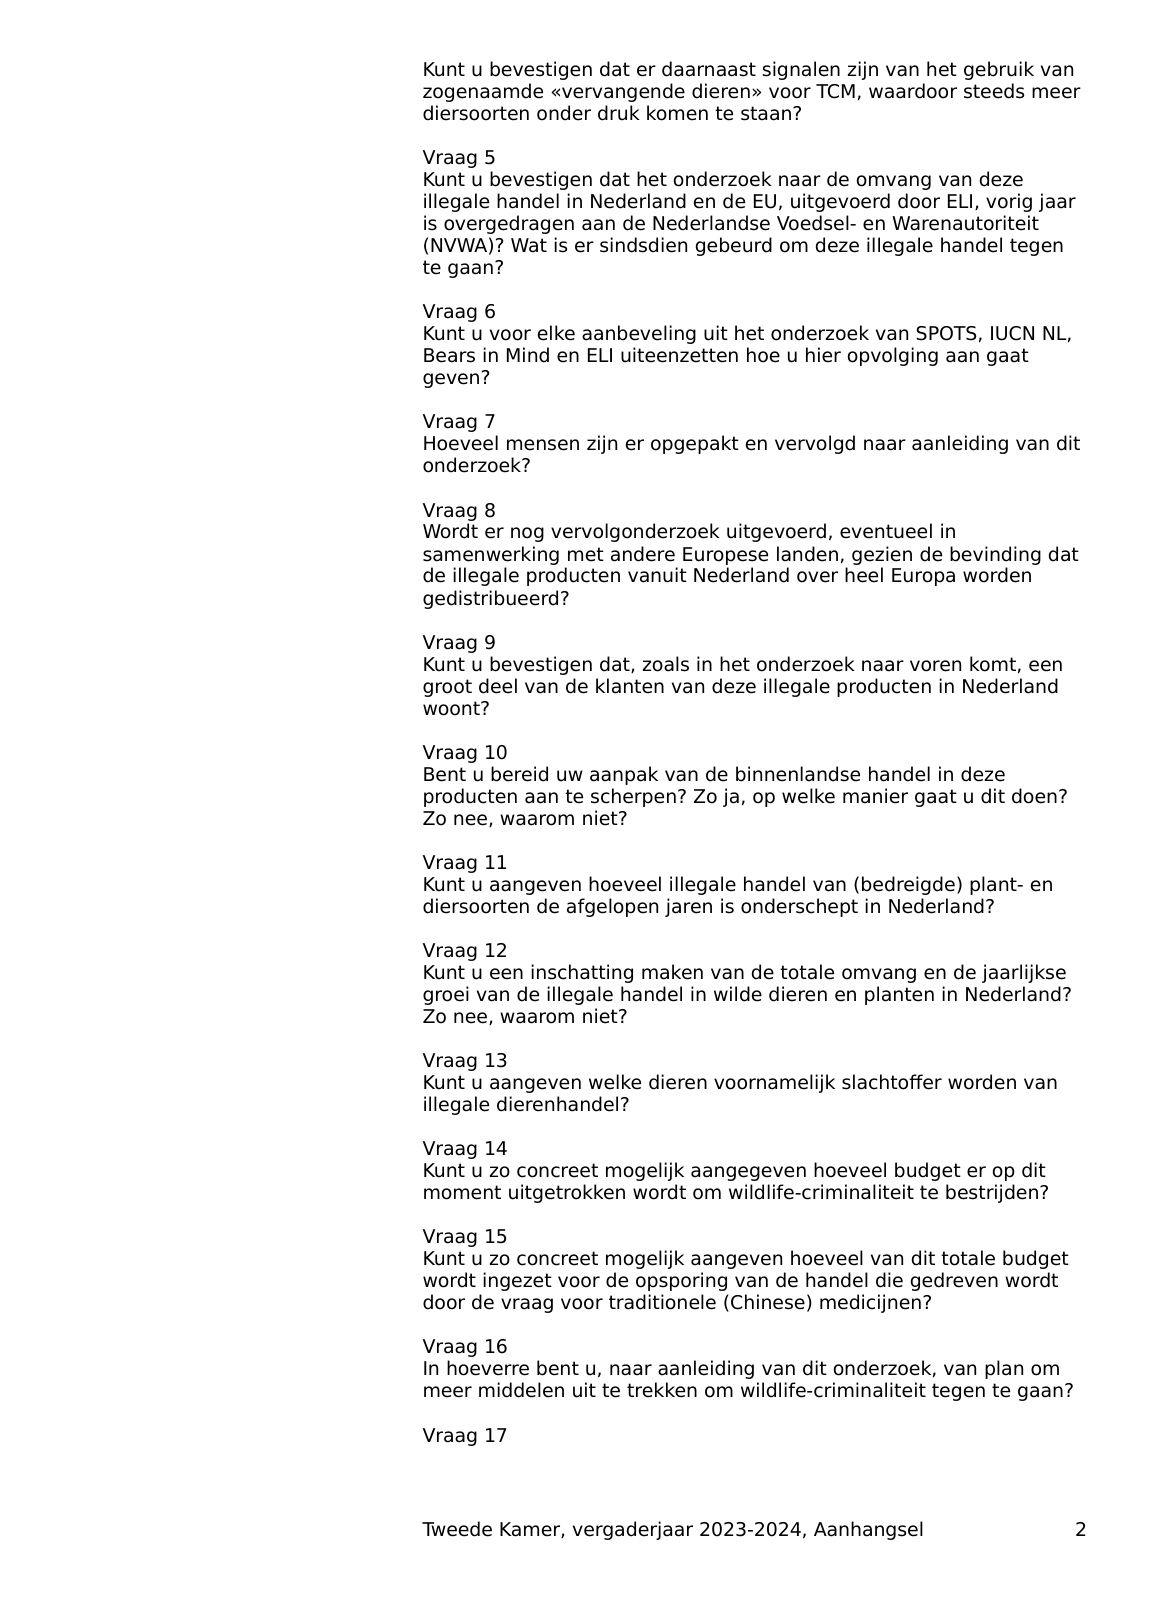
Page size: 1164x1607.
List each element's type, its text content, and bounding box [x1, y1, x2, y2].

text Kunt u een inschatting maken van de totale omvang en de jaarlijkse groei van de illegale handel in wilde dieren en planten in Nederland? Zo nee, waarom niet? [422, 962, 1087, 1028]
text Vraag 10 [422, 742, 1087, 764]
text Vraag 11 [422, 852, 1087, 874]
text Vraag 12 [422, 940, 1087, 962]
text Vraag 6 [422, 301, 1087, 323]
text Kunt u bevestigen dat er daarnaast signalen zijn van het gebruik van zogenaamde «vervangende dieren» voor TCM, waardoor steeds meer diersoorten onder druk komen te staan? [422, 59, 1087, 125]
text Vraag 13 [422, 1050, 1087, 1072]
text Kunt u voor elke aanbeveling uit het onderzoek van SPOTS, IUCN NL, Bears in Mind en ELI uiteenzetten hoe u hier opvolging aan gaat geven? [422, 323, 1087, 389]
text Kunt u bevestigen dat het onderzoek naar de omvang van deze illegale handel in Nederland en de EU, uitgevoerd door ELI, vorig jaar is overgedragen aan de Nederlandse Voedsel- en Warenautoriteit (NVWA)? Wat is er sindsdien gebeurd om deze illegale handel tegen te gaan? [422, 169, 1087, 279]
text Hoeveel mensen zijn er opgepakt en vervolgd naar aanleiding van dit onderzoek? [422, 433, 1087, 477]
text Vraag 16 [422, 1336, 1087, 1358]
text In hoeverre bent u, naar aanleiding van dit onderzoek, van plan om meer middelen uit te trekken om wildlife-criminaliteit tegen te gaan? [422, 1358, 1087, 1402]
text Bent u bereid uw aanpak van de binnenlandse handel in deze producten aan te scherpen? Zo ja, op welke manier gaat u dit doen? Zo nee, waarom niet? [422, 764, 1087, 829]
text Vraag 15 [422, 1226, 1087, 1248]
text Kunt u zo concreet mogelijk aangegeven hoeveel budget er op dit moment uitgetrokken wordt om wildlife-criminaliteit te bestrijden? [422, 1160, 1087, 1204]
text Vraag 14 [422, 1138, 1087, 1160]
text Kunt u zo concreet mogelijk aangeven hoeveel van dit totale budget wordt ingezet voor de opsporing van de handel die gedreven wordt door de vraag voor traditionele (Chinese) medicijnen? [422, 1248, 1087, 1314]
text Vraag 17 [422, 1424, 1087, 1446]
text Vraag 7 [422, 411, 1087, 433]
text Kunt u aangeven hoeveel illegale handel van (bedreigde) plant- en diersoorten de afgelopen jaren is onderschept in Nederland? [422, 874, 1087, 918]
text Kunt u aangeven welke dieren voornamelijk slachtoffer worden van illegale dierenhandel? [422, 1072, 1087, 1116]
text Vraag 5 [422, 147, 1087, 169]
text Wordt er nog vervolgonderzoek uitgevoerd, eventueel in samenwerking met andere Europese landen, gezien de bevinding dat de illegale producten vanuit Nederland over heel Europa worden gedistribueerd? [422, 521, 1087, 609]
text Kunt u bevestigen dat, zoals in het onderzoek naar voren komt, een groot deel van de klanten van deze illegale producten in Nederland woont? [422, 653, 1087, 719]
text Vraag 8 [422, 499, 1087, 521]
text Vraag 9 [422, 632, 1087, 653]
